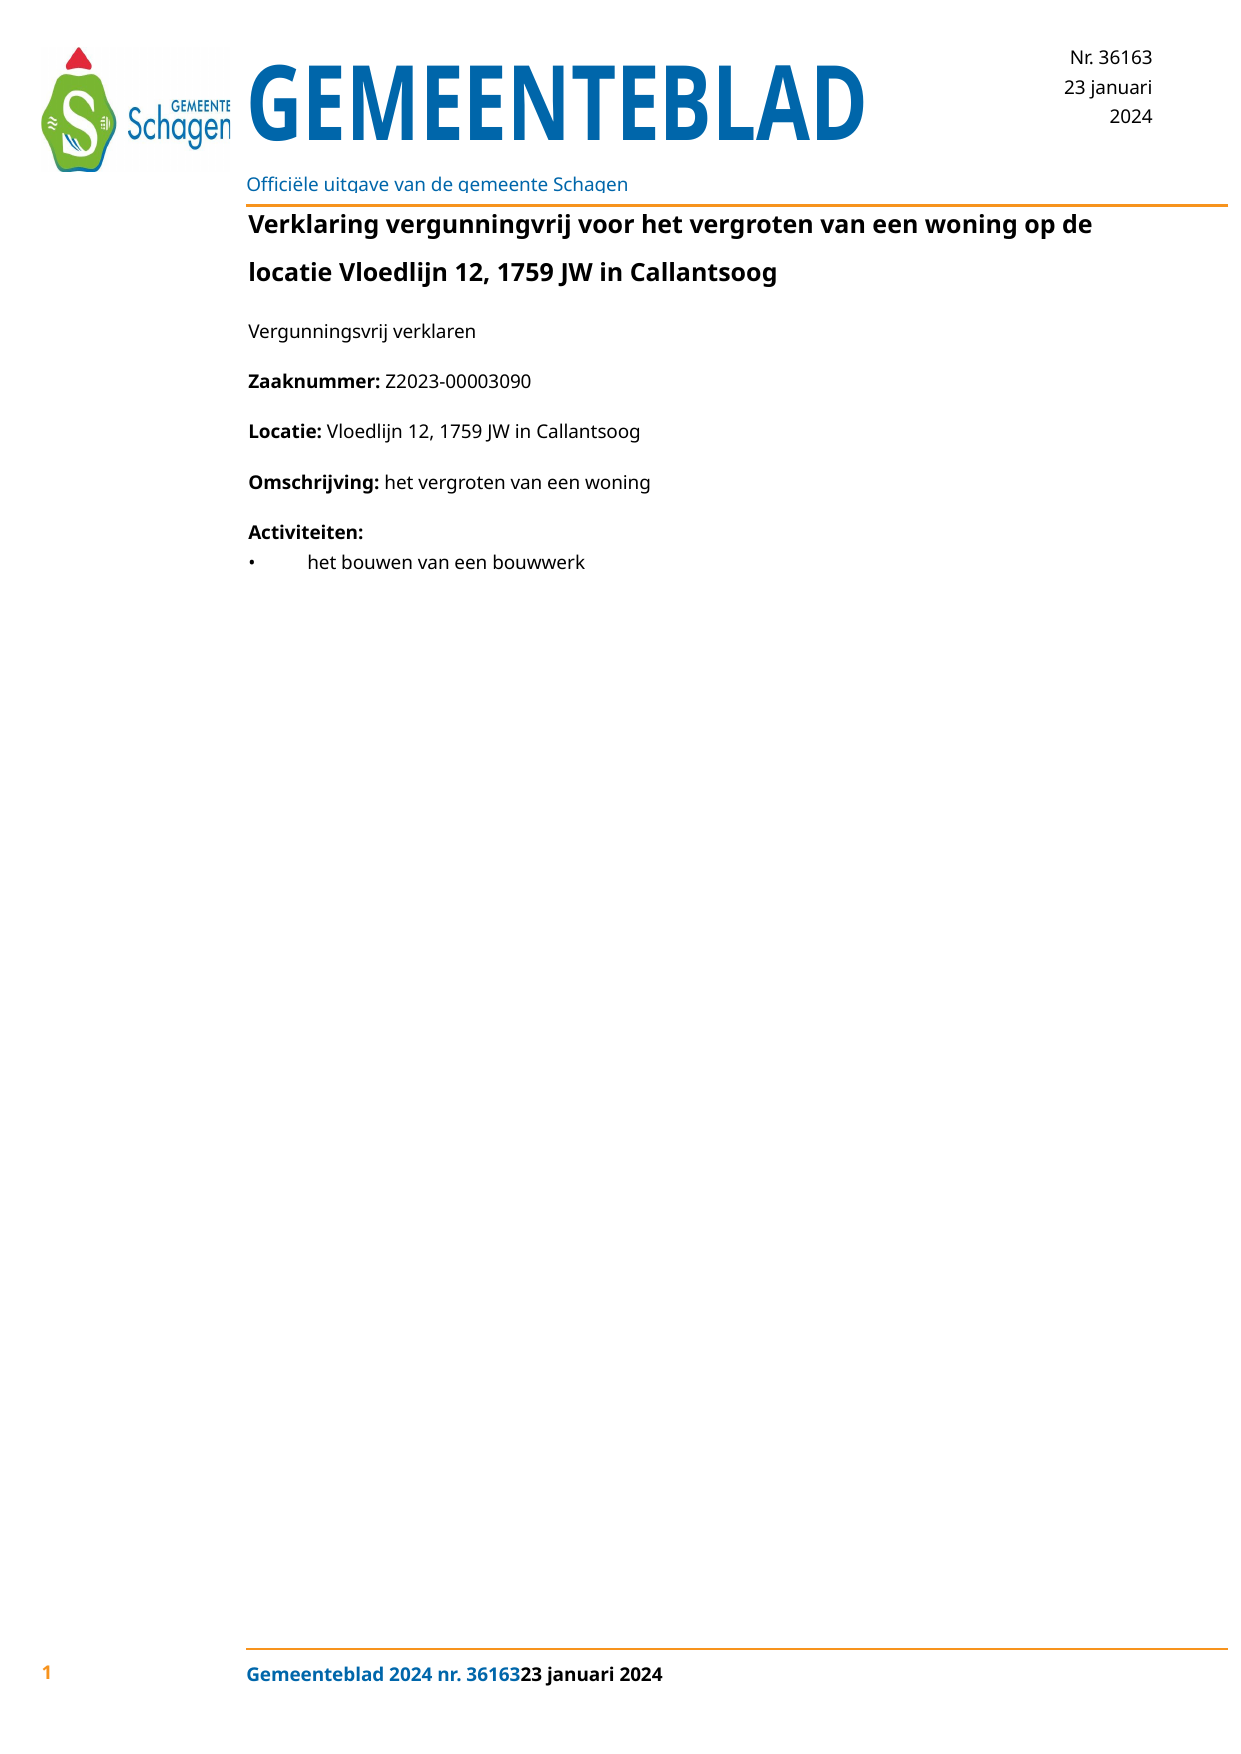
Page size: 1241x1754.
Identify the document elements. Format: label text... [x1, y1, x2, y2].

list het bouwen van een bouwwerk [248, 549, 1152, 575]
text Activiteiten: [248, 519, 1152, 545]
text Locatie: Vloedlijn 12, 1759 JW in Callantsoog [248, 419, 1152, 444]
picture [41, 47, 231, 172]
text Vergunningsvrij verklaren [248, 318, 1152, 344]
text Zaaknummer: Z2023-00003090 [248, 368, 1152, 394]
text Omschrijving: het vergroten van een woning [248, 469, 1152, 495]
text Verklaring vergunningvrij voor het vergroten van een woning op de locatie Vloedlijn 12, 1759 JW in Callantsoog [248, 207, 1152, 288]
